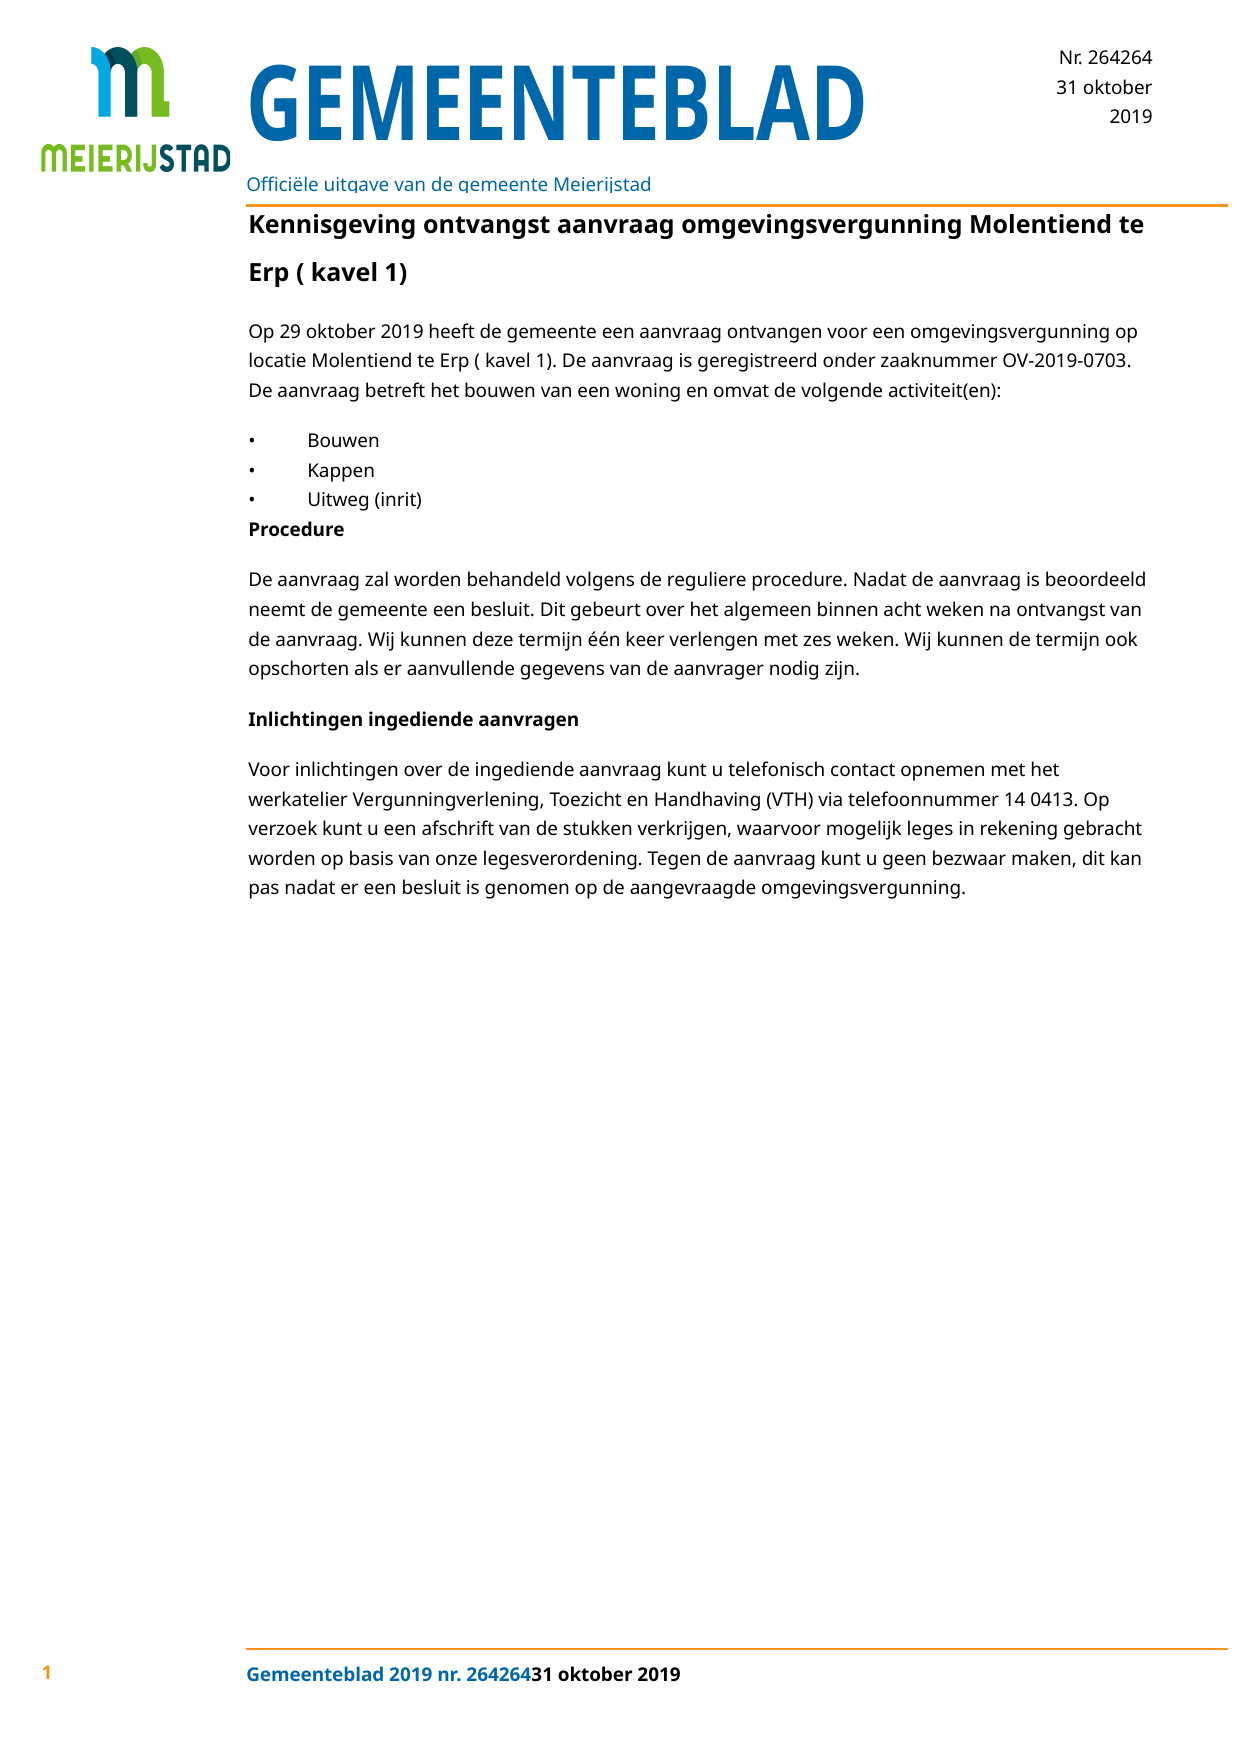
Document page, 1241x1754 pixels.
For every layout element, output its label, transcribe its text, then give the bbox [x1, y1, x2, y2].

text De aanvraag zal worden behandeld volgens de reguliere procedure. Nadat de aanvraag is beoordeeld neemt de gemeente een besluit. Dit gebeurt over het algemeen binnen acht weken na ontvangst van de aanvraag. Wij kunnen deze termijn één keer verlengen met zes weken. Wij kunnen de termijn ook opschorten als er aanvullende gegevens van de aanvrager nodig zijn. [248, 567, 1152, 681]
text Inlichtingen ingediende aanvragen [248, 706, 1152, 732]
text Procedure [248, 516, 1152, 542]
list Uitweg (inrit) [248, 487, 1152, 512]
text Kennisgeving ontvangst aanvraag omgevingsvergunning Molentiend te Erp ( kavel 1) [248, 207, 1152, 288]
text Op 29 oktober 2019 heeft de gemeente een aanvraag ontvangen voor een omgevingsvergunning op locatie Molentiend te Erp ( kavel 1). De aanvraag is geregistreerd onder zaaknummer OV-2019-0703. De aanvraag betreft het bouwen van een woning en omvat de volgende activiteit(en): [248, 318, 1152, 403]
text Voor inlichtingen over de ingediende aanvraag kunt u telefonisch contact opnemen met het werkatelier Vergunningverlening, Toezicht en Handhaving (VTH) via telefoonnummer 14 0413. Op verzoek kunt u een afschrift van de stukken verkrijgen, waarvoor mogelijk leges in rekening gebracht worden op basis van onze legesverordening. Tegen de aanvraag kunt u geen bezwaar maken, dit kan pas nadat er een besluit is genomen op de aangevraagde omgevingsvergunning. [248, 756, 1152, 900]
list Kappen [248, 457, 1152, 483]
list Bouwen [248, 427, 1152, 453]
picture [41, 47, 231, 172]
